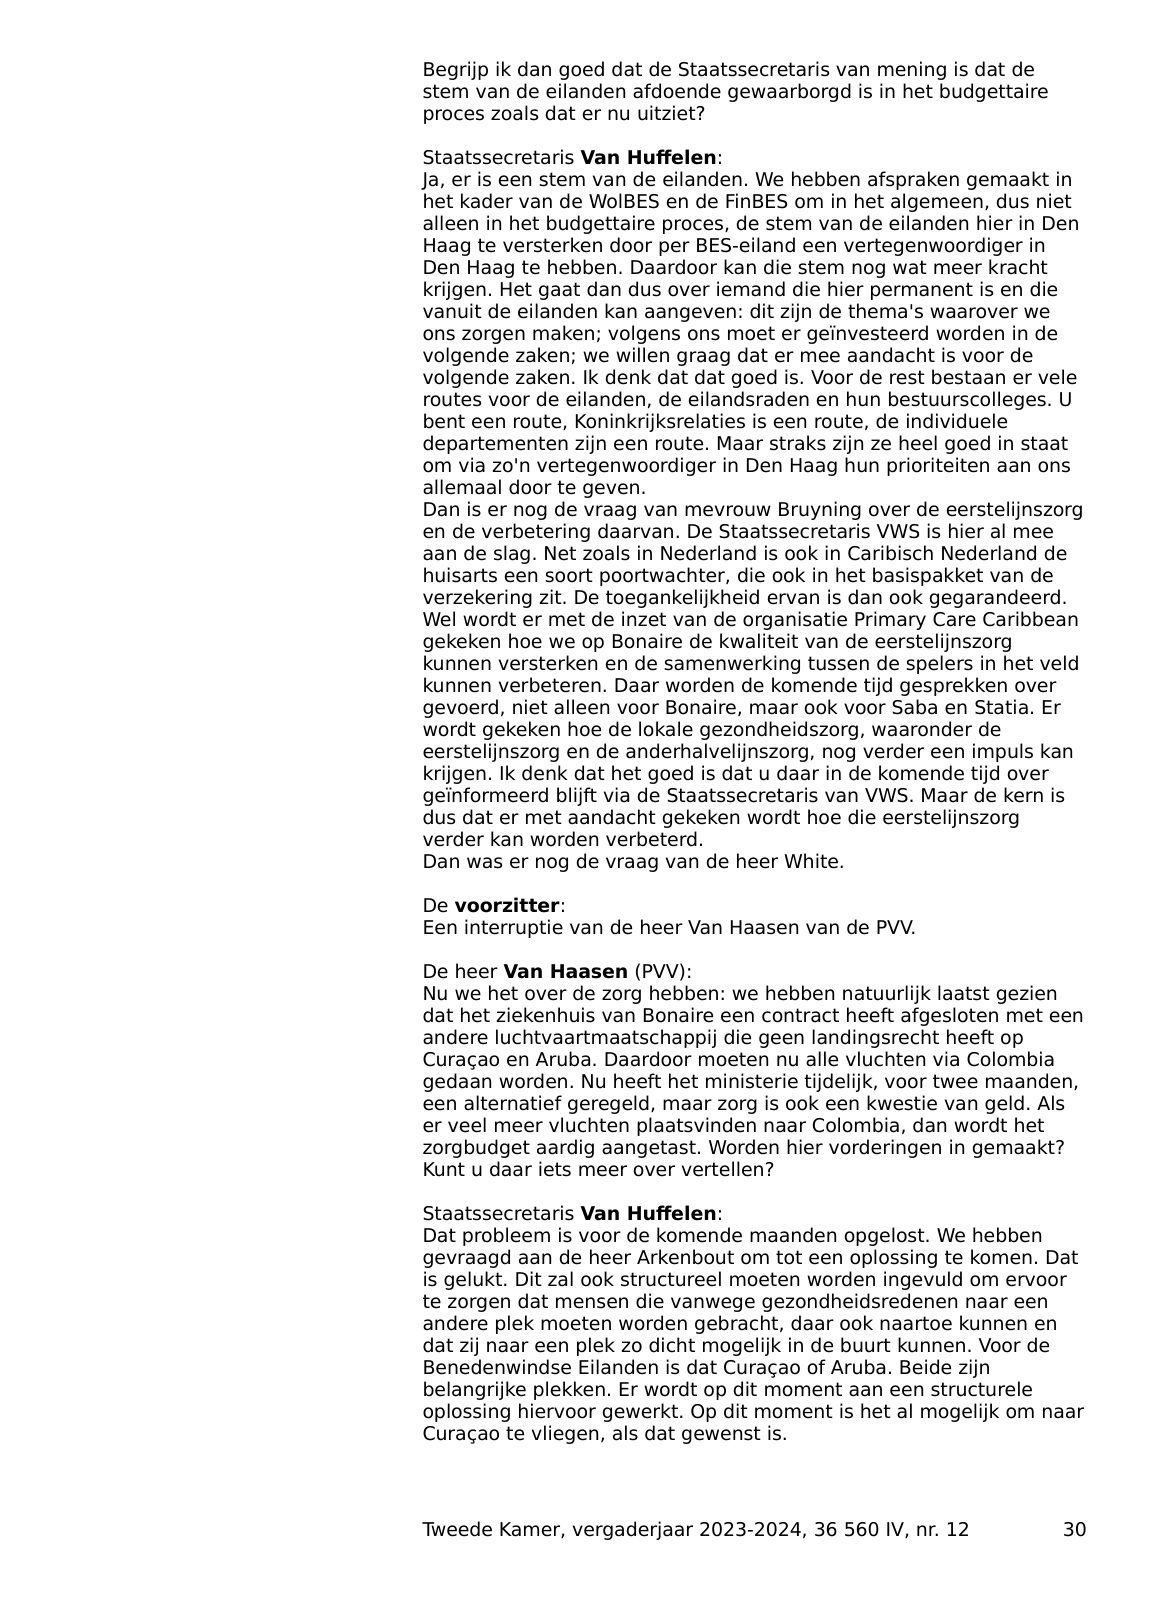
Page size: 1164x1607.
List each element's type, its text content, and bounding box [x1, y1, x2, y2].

text Nu we het over de zorg hebben: we hebben natuurlijk laatst gezien dat het ziekenhuis van Bonaire een contract heeft afgesloten met een andere luchtvaartmaatschappij die geen landingsrecht heeft op Curaçao en Aruba. Daardoor moeten nu alle vluchten via Colombia gedaan worden. Nu heeft het ministerie tijdelijk, voor twee maanden, een alternatief geregeld, maar zorg is ook een kwestie van geld. Als er veel meer vluchten plaatsvinden naar Colombia, dan wordt het zorgbudget aardig aangetast. Worden hier vorderingen in gemaakt? Kunt u daar iets meer over vertellen? [422, 983, 1087, 1181]
text Dan was er nog de vraag van de heer White. [422, 851, 1087, 872]
text Dan is er nog de vraag van mevrouw Bruyning over de eerstelijnszorg en de verbetering daarvan. De Staatssecretaris VWS is hier al mee aan de slag. Net zoals in Nederland is ook in Caribisch Nederland de huisarts een soort poortwachter, die ook in het basispakket van de verzekering zit. De toegankelijkheid ervan is dan ook gegarandeerd. Wel wordt er met de inzet van de organisatie Primary Care Caribbean gekeken hoe we op Bonaire de kwaliteit van de eerstelijnszorg kunnen versterken en de samenwerking tussen de spelers in het veld kunnen verbeteren. Daar worden de komende tijd gesprekken over gevoerd, niet alleen voor Bonaire, maar ook voor Saba en Statia. Er wordt gekeken hoe de lokale gezondheidszorg, waaronder de eerstelijnszorg en de anderhalvelijnszorg, nog verder een impuls kan krijgen. Ik denk dat het goed is dat u daar in de komende tijd over geïnformeerd blijft via de Staatssecretaris van VWS. Maar de kern is dus dat er met aandacht gekeken wordt hoe die eerstelijnszorg verder kan worden verbeterd. [422, 499, 1087, 851]
text De heer Van Haasen (PVV): [422, 961, 1087, 983]
text Een interruptie van de heer Van Haasen van de PVV. [422, 917, 1087, 939]
text Staatssecretaris Van Huffelen: [422, 1203, 1087, 1225]
text Ja, er is een stem van de eilanden. We hebben afspraken gemaakt in het kader van de WolBES en de FinBES om in het algemeen, dus niet alleen in het budgettaire proces, de stem van de eilanden hier in Den Haag te versterken door per BES-eiland een vertegenwoordiger in Den Haag te hebben. Daardoor kan die stem nog wat meer kracht krijgen. Het gaat dan dus over iemand die hier permanent is en die vanuit de eilanden kan aangeven: dit zijn de thema's waarover we ons zorgen maken; volgens ons moet er geïnvesteerd worden in de volgende zaken; we willen graag dat er mee aandacht is voor de volgende zaken. Ik denk dat dat goed is. Voor de rest bestaan er vele routes voor de eilanden, de eilandsraden en hun bestuurscolleges. U bent een route, Koninkrijksrelaties is een route, de individuele departementen zijn een route. Maar straks zijn ze heel goed in staat om via zo'n vertegenwoordiger in Den Haag hun prioriteiten aan ons allemaal door te geven. [422, 169, 1087, 499]
text De voorzitter: [422, 895, 1087, 917]
text Dat probleem is voor de komende maanden opgelost. We hebben gevraagd aan de heer Arkenbout om tot een oplossing te komen. Dat is gelukt. Dit zal ook structureel moeten worden ingevuld om ervoor te zorgen dat mensen die vanwege gezondheidsredenen naar een andere plek moeten worden gebracht, daar ook naartoe kunnen en dat zij naar een plek zo dicht mogelijk in de buurt kunnen. Voor de Benedenwindse Eilanden is dat Curaçao of Aruba. Beide zijn belangrijke plekken. Er wordt op dit moment aan een structurele oplossing hiervoor gewerkt. Op dit moment is het al mogelijk om naar Curaçao te vliegen, als dat gewenst is. [422, 1225, 1087, 1444]
text Begrijp ik dan goed dat de Staatssecretaris van mening is dat de stem van de eilanden afdoende gewaarborgd is in het budgettaire proces zoals dat er nu uitziet? [422, 59, 1087, 125]
text Staatssecretaris Van Huffelen: [422, 147, 1087, 169]
